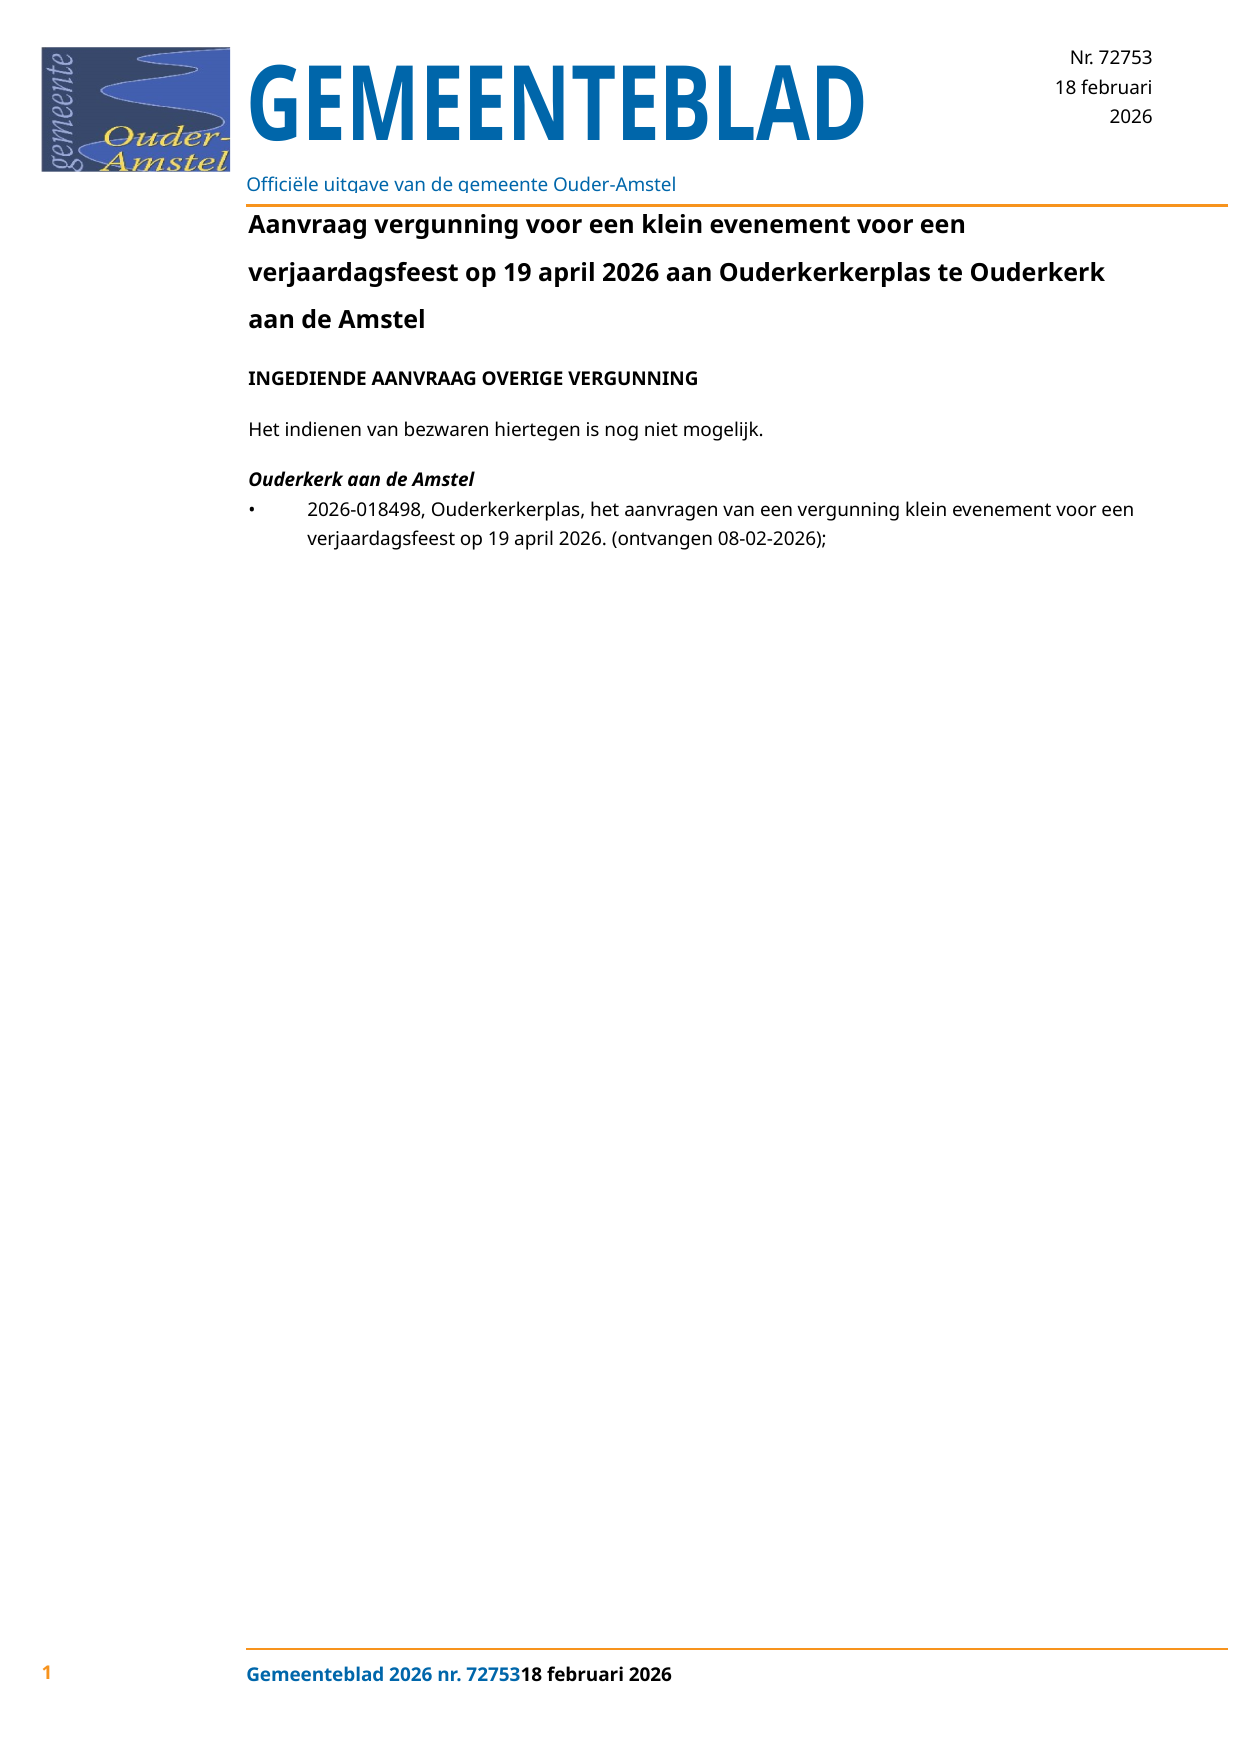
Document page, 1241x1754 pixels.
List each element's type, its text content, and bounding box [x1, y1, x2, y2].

text Aanvraag vergunning voor een klein evenement voor een verjaardagsfeest op 19 april 2026 aan Ouderkerkerplas te Ouderkerk aan de Amstel [248, 207, 1152, 336]
text Ouderkerk aan de Amstel [248, 466, 1152, 492]
text Het indienen van bezwaren hiertegen is nog niet mogelijk. [248, 416, 1152, 442]
text INGEDIENDE AANVRAAG OVERIGE VERGUNNING [248, 366, 1152, 391]
list 2026-018498, Ouderkerkerplas, het aanvragen van een vergunning klein evenement voor een verjaardagsfeest op 19 april 2026. (ontvangen 08-02-2026); [248, 496, 1152, 551]
picture [41, 47, 231, 172]
